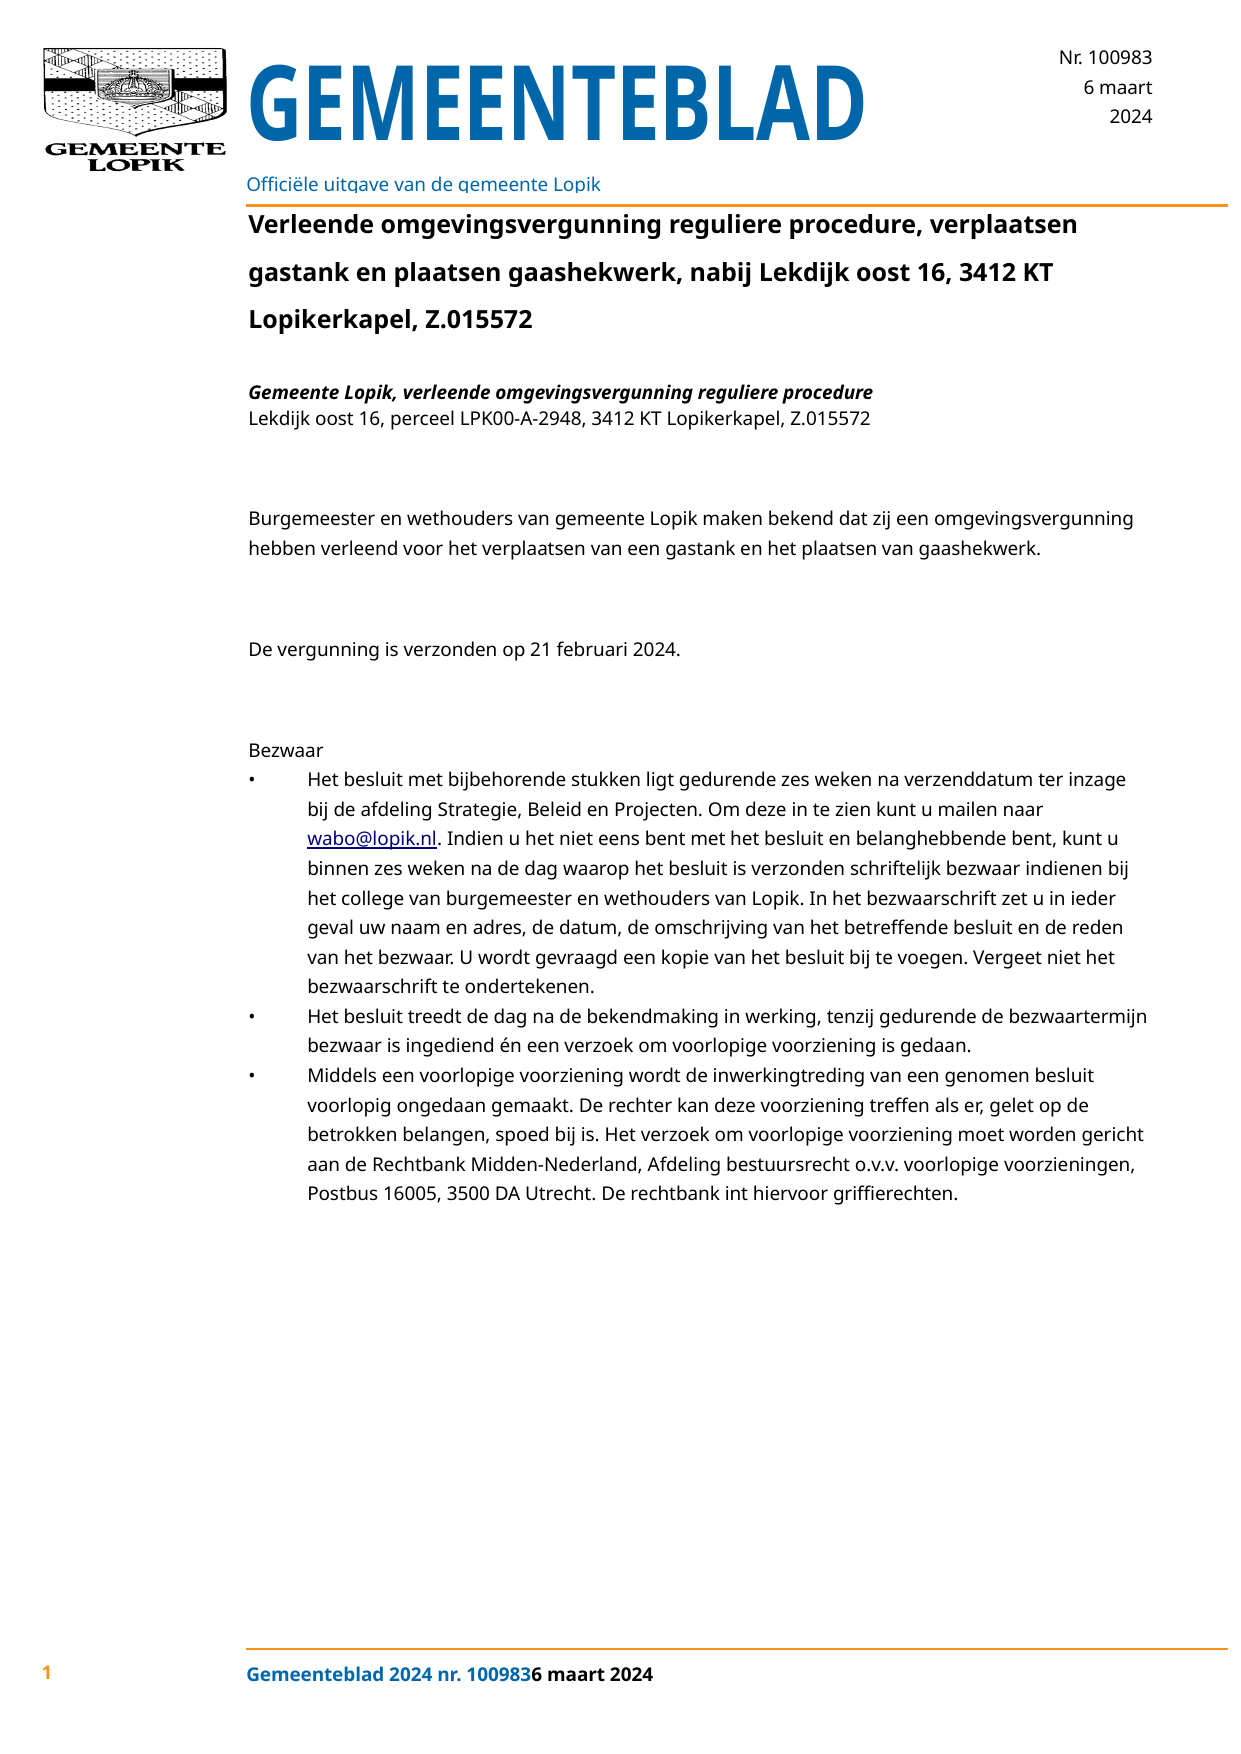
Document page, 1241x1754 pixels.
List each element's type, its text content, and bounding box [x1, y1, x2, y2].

text Gemeente Lopik, verleende omgevingsvergunning reguliere procedure [248, 379, 1152, 405]
list Middels een voorlopige voorziening wordt de inwerkingtreding van een genomen besluit voorlopig ongedaan gemaakt. De rechter kan deze voorziening treffen als er, gelet op de betrokken belangen, spoed bij is. Het verzoek om voorlopige voorziening moet worden gericht aan de Rechtbank Midden-Nederland, Afdeling bestuursrecht o.v.v. voorlopige voorzieningen, Postbus 16005, 3500 DA Utrecht. De rechtbank int hiervoor griffierechten. [248, 1062, 1152, 1206]
text Verleende omgevingsvergunning reguliere procedure, verplaatsen gastank en plaatsen gaashekwerk, nabij Lekdijk oost 16, 3412 KT Lopikerkapel, Z.015572 [248, 207, 1152, 336]
text De vergunning is verzonden op 21 februari 2024. [248, 636, 1152, 662]
text Burgemeester en wethouders van gemeente Lopik maken bekend dat zij een omgevingsvergunning hebben verleend voor het verplaatsen van een gastank en het plaatsen van gaashekwerk. [248, 506, 1152, 561]
text Bezwaar [248, 737, 1152, 763]
list Het besluit met bijbehorende stukken ligt gedurende zes weken na verzenddatum ter inzage bij de afdeling Strategie, Beleid en Projecten. Om deze in te zien kunt u mailen naar wabo@lopik.nl. Indien u het niet eens bent met het besluit en belanghebbende bent, kunt u binnen zes weken na de dag waarop het besluit is verzonden schriftelijk bezwaar indienen bij het college van burgemeester en wethouders van Lopik. In het bezwaarschrift zet u in ieder geval uw naam en adres, de datum, de omschrijving van het betreffende besluit en de reden van het bezwaar. U wordt gevraagd een kopie van het besluit bij te voegen. Vergeet niet het bezwaarschrift te ondertekenen. [248, 766, 1152, 999]
picture [41, 47, 231, 172]
list Het besluit treedt de dag na de bekendmaking in werking, tenzij gedurende de bezwaartermijn bezwaar is ingediend én een verzoek om voorlopige voorziening is gedaan. [248, 1003, 1152, 1058]
text Lekdijk oost 16, perceel LPK00-A-2948, 3412 KT Lopikerkapel, Z.015572 [248, 405, 1152, 431]
